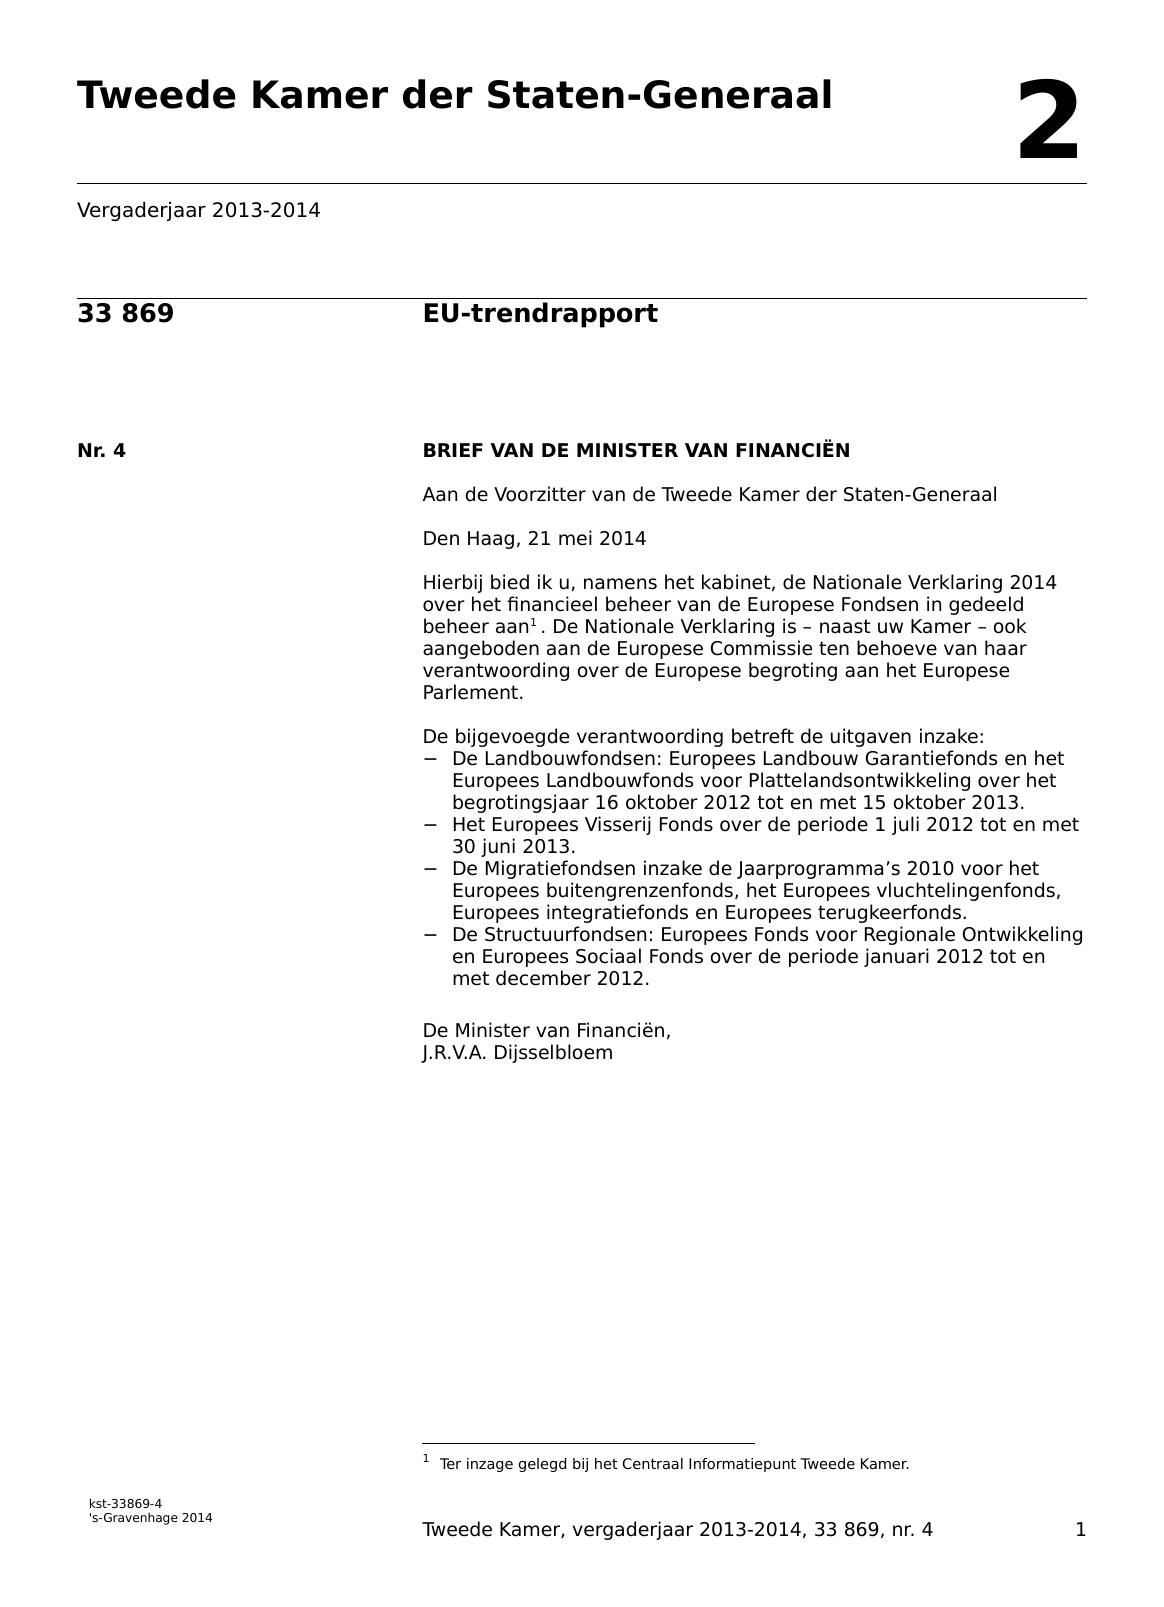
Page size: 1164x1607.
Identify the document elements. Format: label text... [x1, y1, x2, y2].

table_cell Vergaderjaar 2013-2014 [77, 184, 1087, 298]
text Aan de Voorzitter van de Tweede Kamer der Staten-Generaal [422, 484, 1087, 506]
subtitle 33 869 EU-trendrapport [77, 299, 1087, 329]
table_header 2 [886, 59, 1087, 183]
text De bijgevoegde verantwoording betreft de uitgaven inzake: [422, 726, 1087, 748]
text − De Migratiefondsen inzake de Jaarprogramma’s 2010 voor het Europees buitengrenzenfonds, het Europees vluchtelingenfonds, Europees integratiefonds en Europees terugkeerfonds. [422, 858, 1087, 924]
text Den Haag, 21 mei 2014 [422, 528, 1087, 550]
text − De Landbouwfondsen: Europees Landbouw Garantiefonds en het Europees Landbouwfonds voor Plattelandsontwikkeling over het begrotingsjaar 16 oktober 2012 tot en met 15 oktober 2013. [422, 748, 1087, 814]
text 's-Gravenhage 2014 [88, 1511, 323, 1525]
table_header Tweede Kamer der Staten-Generaal [77, 59, 886, 183]
text − De Structuurfondsen: Europees Fonds voor Regionale Ontwikkeling en Europees Sociaal Fonds over de periode januari 2012 tot en met december 2012. [422, 924, 1087, 990]
text kst-33869-4 [88, 1497, 323, 1511]
text Ter inzage gelegd bij het Centraal Informatiepunt Tweede Kamer. [422, 1452, 1087, 1474]
text − Het Europees Visserij Fonds over de periode 1 juli 2012 tot en met 30 juni 2013. [422, 814, 1087, 858]
subtitle Nr. 4 BRIEF VAN DE MINISTER VAN FINANCIËN [77, 440, 1087, 462]
text De Minister van Financiën, J.R.V.A. Dijsselbloem [422, 1020, 1087, 1064]
text Hierbij bied ik u, namens het kabinet, de Nationale Verklaring 2014 over het financieel beheer van de Europese Fondsen in gedeeld beheer aan. De Nationale Verklaring is – naast uw Kamer – ook aangeboden aan de Europese Commissie ten behoeve van haar verantwoording over de Europese begroting aan het Europese Parlement. [422, 572, 1087, 704]
